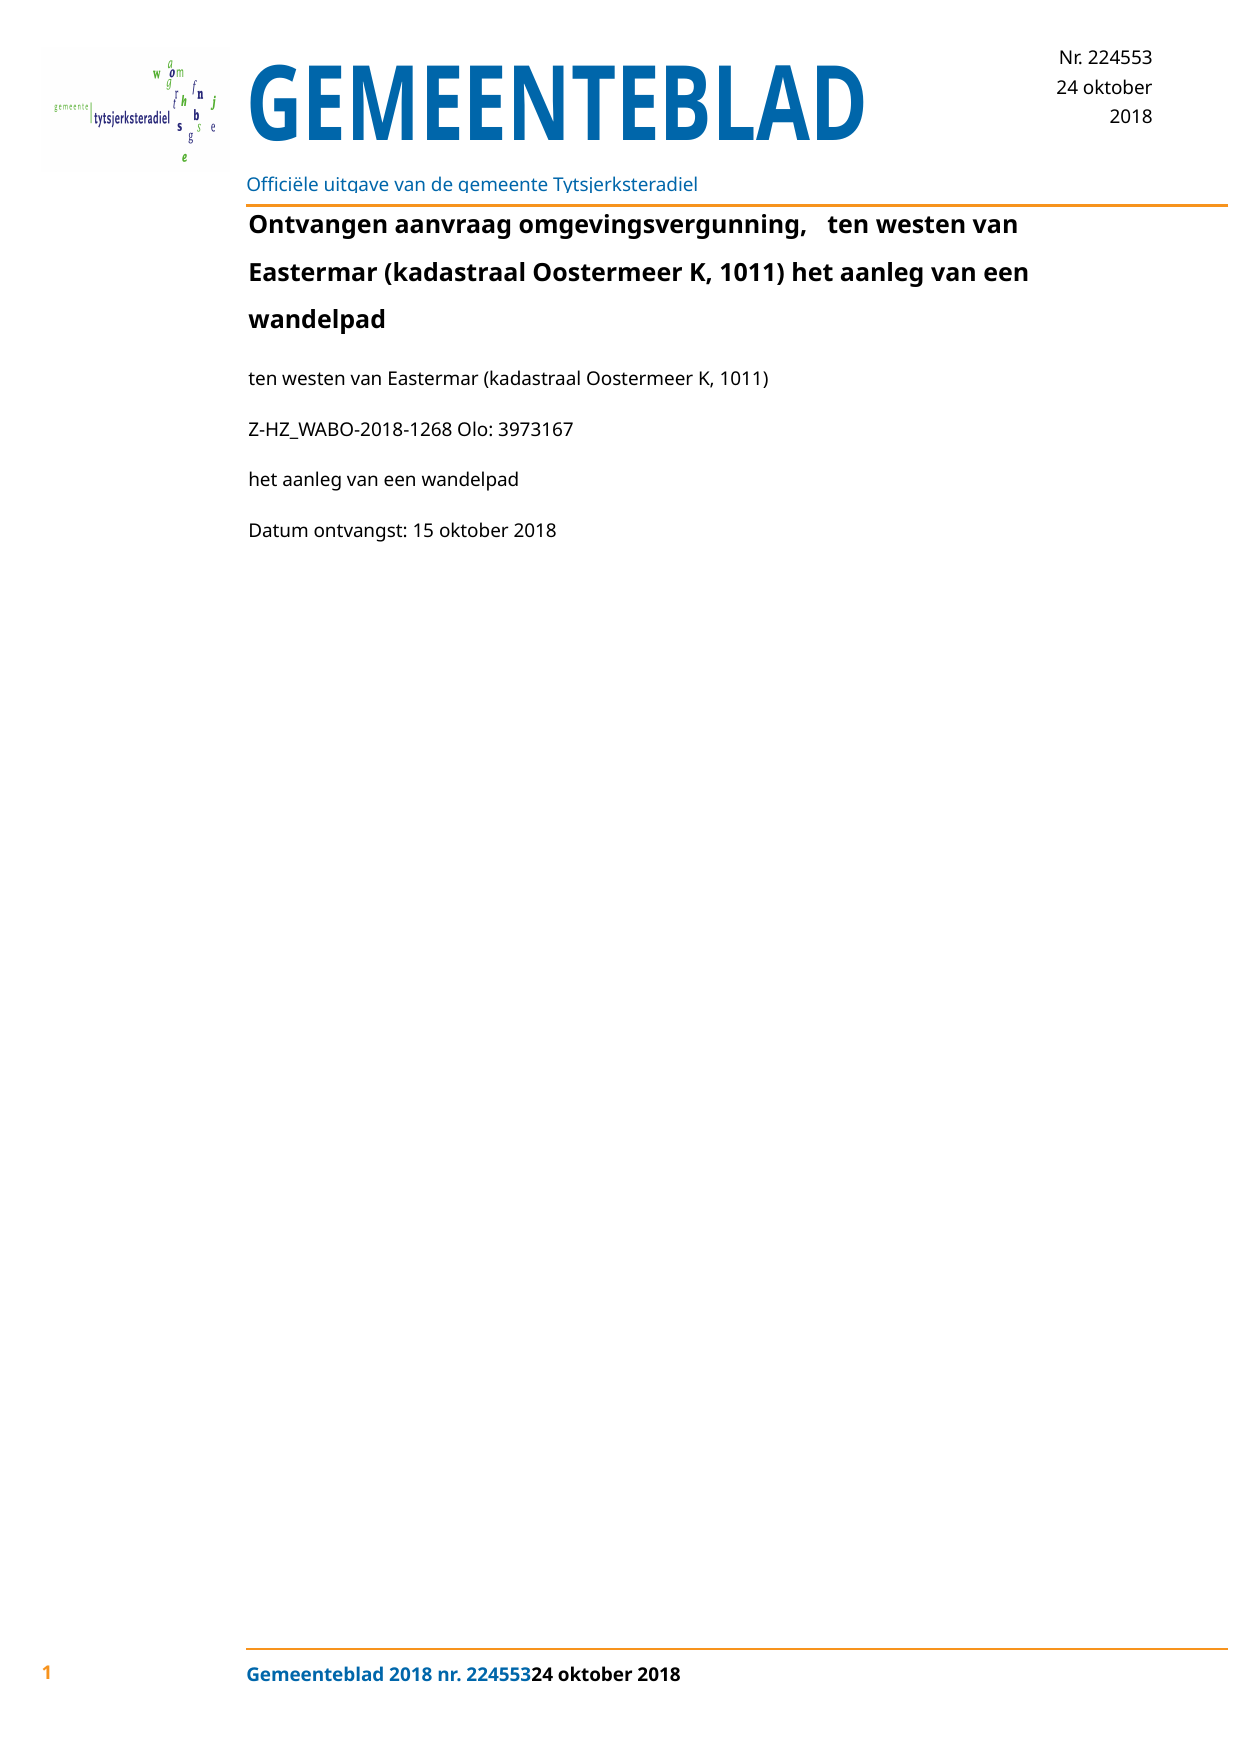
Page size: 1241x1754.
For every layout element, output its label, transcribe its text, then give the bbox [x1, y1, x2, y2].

text Datum ontvangst: 15 oktober 2018 [248, 517, 1152, 542]
text ten westen van Eastermar (kadastraal Oostermeer K, 1011) [248, 366, 1152, 391]
text Z-HZ_WABO-2018-1268 Olo: 3973167 [248, 416, 1152, 442]
text Ontvangen aanvraag omgevingsvergunning, ten westen van Eastermar (kadastraal Oostermeer K, 1011) het aanleg van een wandelpad [248, 207, 1152, 336]
text het aanleg van een wandelpad [248, 466, 1152, 492]
picture [41, 47, 231, 172]
